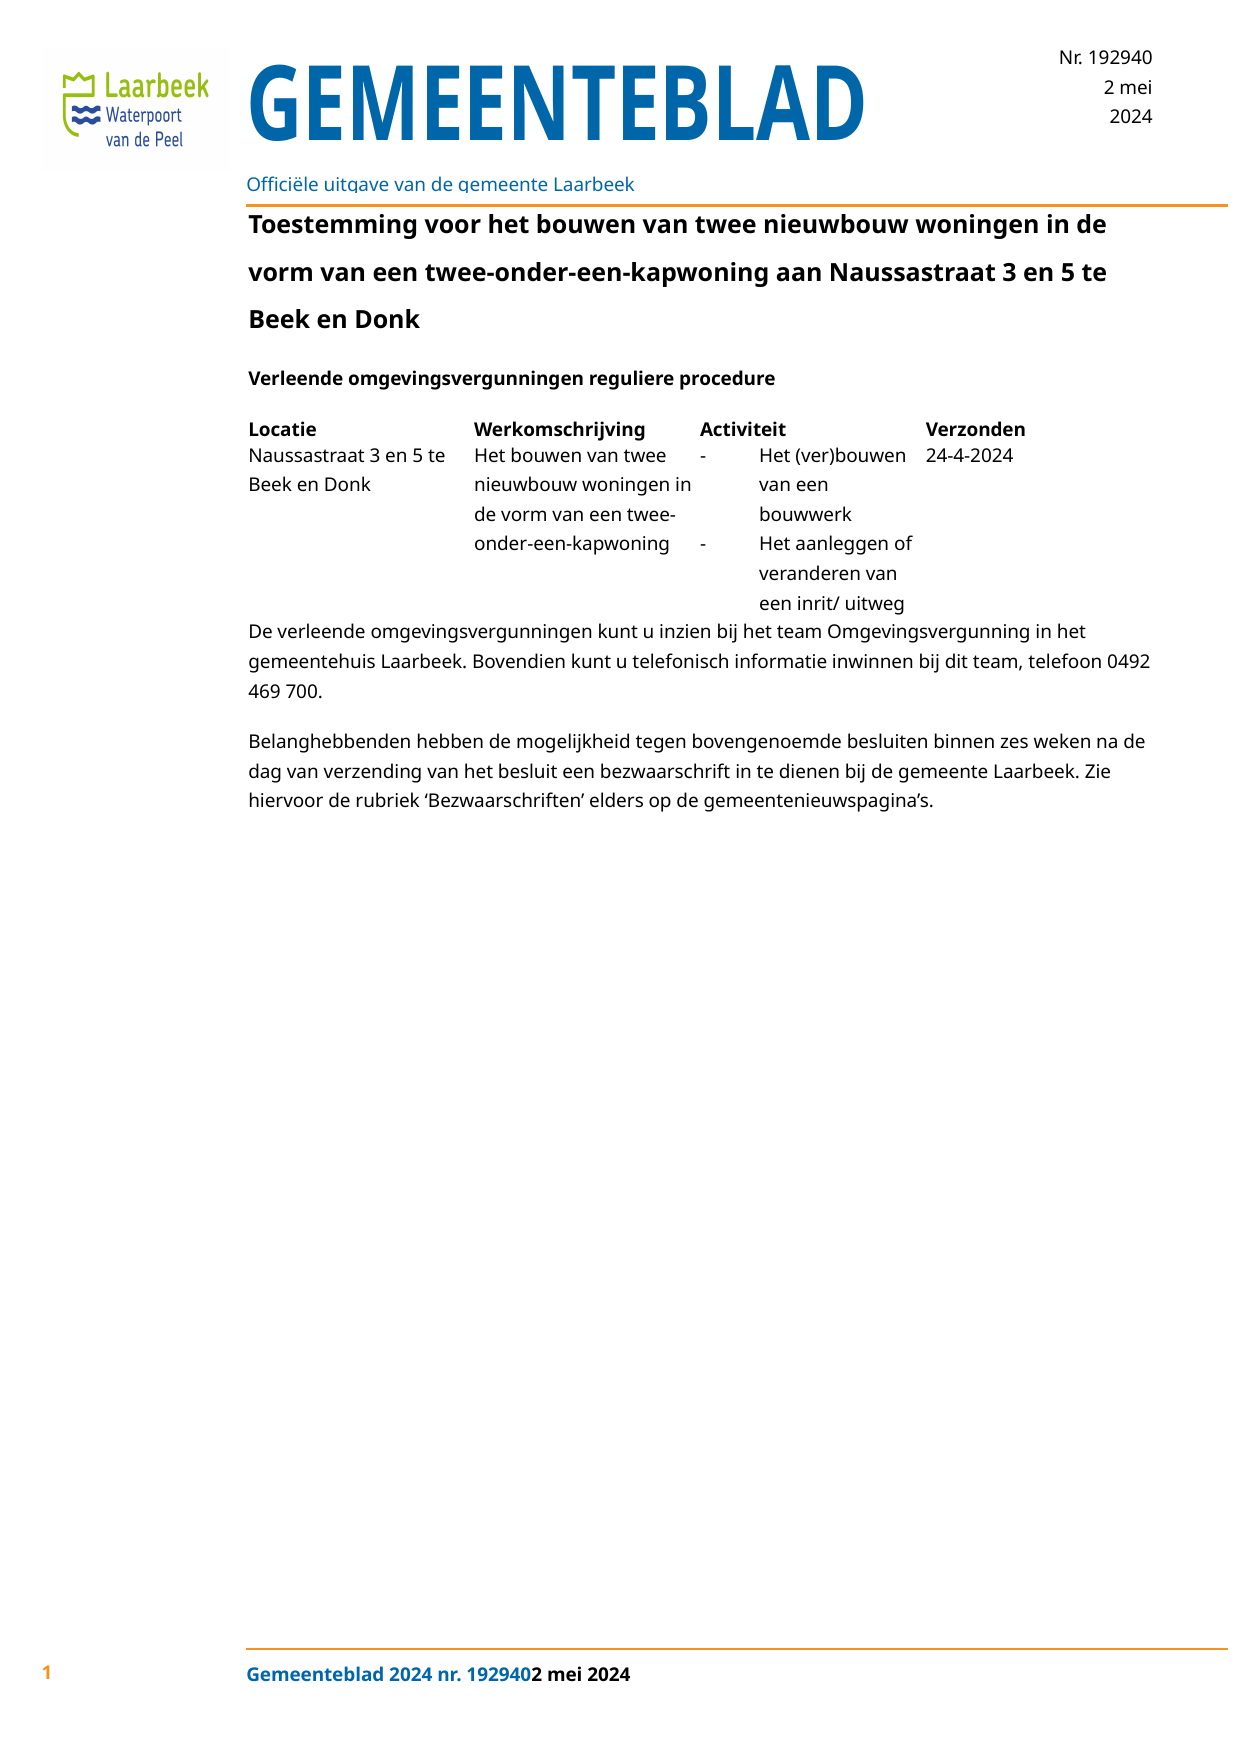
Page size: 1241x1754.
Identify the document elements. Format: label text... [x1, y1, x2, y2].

table_cell Het bouwen van twee nieuwbouw woningen in de vorm van een twee-onder-een-kapwoning [474, 442, 700, 615]
table_header Activiteit [700, 416, 926, 442]
text Toestemming voor het bouwen van twee nieuwbouw woningen in de vorm van een twee-onder-een-kapwoning aan Naussastraat 3 en 5 te Beek en Donk [248, 207, 1152, 336]
table_cell Het (ver)bouwen van een bouwwerk Het aanleggen of veranderen van een inrit/ uitweg [700, 442, 926, 615]
table_header Locatie [248, 416, 474, 442]
text Belanghebbenden hebben de mogelijkheid tegen bovengenoemde besluiten binnen zes weken na de dag van verzending van het besluit een bezwaarschrift in te dienen bij de gemeente Laarbeek. Zie hiervoor de rubriek ‘Bezwaarschriften’ elders op de gemeentenieuwspagina’s. [248, 728, 1152, 813]
text Verleende omgevingsvergunningen reguliere procedure [248, 366, 1152, 391]
picture [41, 47, 231, 172]
table_header Verzonden [926, 416, 1152, 442]
table_header Werkomschrijving [474, 416, 700, 442]
text De verleende omgevingsvergunningen kunt u inzien bij het team Omgevingsvergunning in het gemeentehuis Laarbeek. Bovendien kunt u telefonisch informatie inwinnen bij dit team, telefoon 0492 469 700. [248, 619, 1152, 703]
table_cell 24-4-2024 [926, 442, 1152, 615]
table_cell Naussastraat 3 en 5 te Beek en Donk [248, 442, 474, 615]
